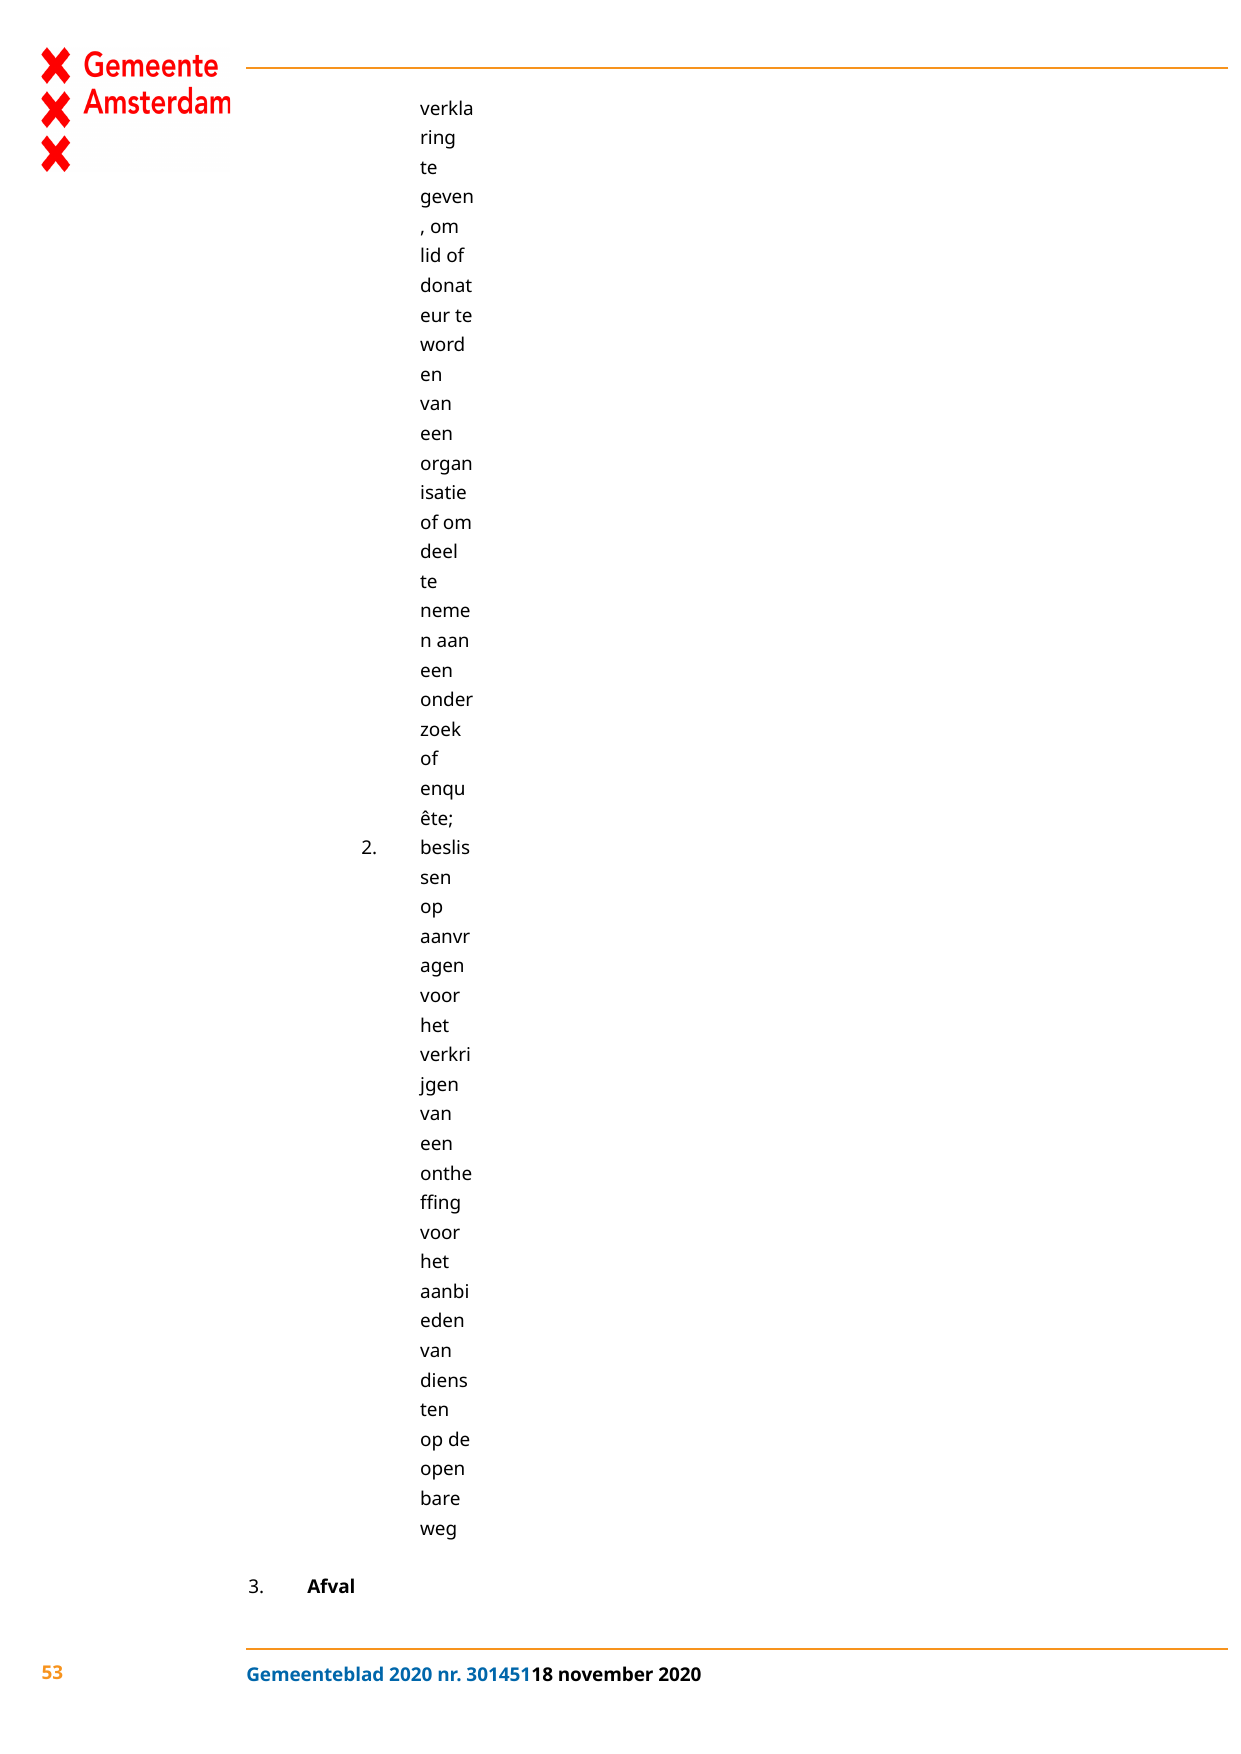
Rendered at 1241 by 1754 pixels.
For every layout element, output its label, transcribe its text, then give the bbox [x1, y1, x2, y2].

table_cell [700, 95, 813, 1541]
table_cell [587, 95, 700, 1541]
table_cell verklaring te geven, om lid of donateur te worden van een organisatie of om deel te nemen aan een onderzoek of enquête; beslissen op aanvragen voor het verkrijgen van een ontheffing voor het aanbieden van diensten op de openbare weg [361, 95, 474, 1541]
table_cell [248, 95, 361, 1541]
table_cell [926, 95, 1038, 1541]
table_cell [813, 95, 926, 1541]
picture [41, 47, 231, 172]
table_cell [474, 95, 587, 1541]
list Afval [248, 1573, 1152, 1599]
table_cell [1039, 95, 1152, 1541]
